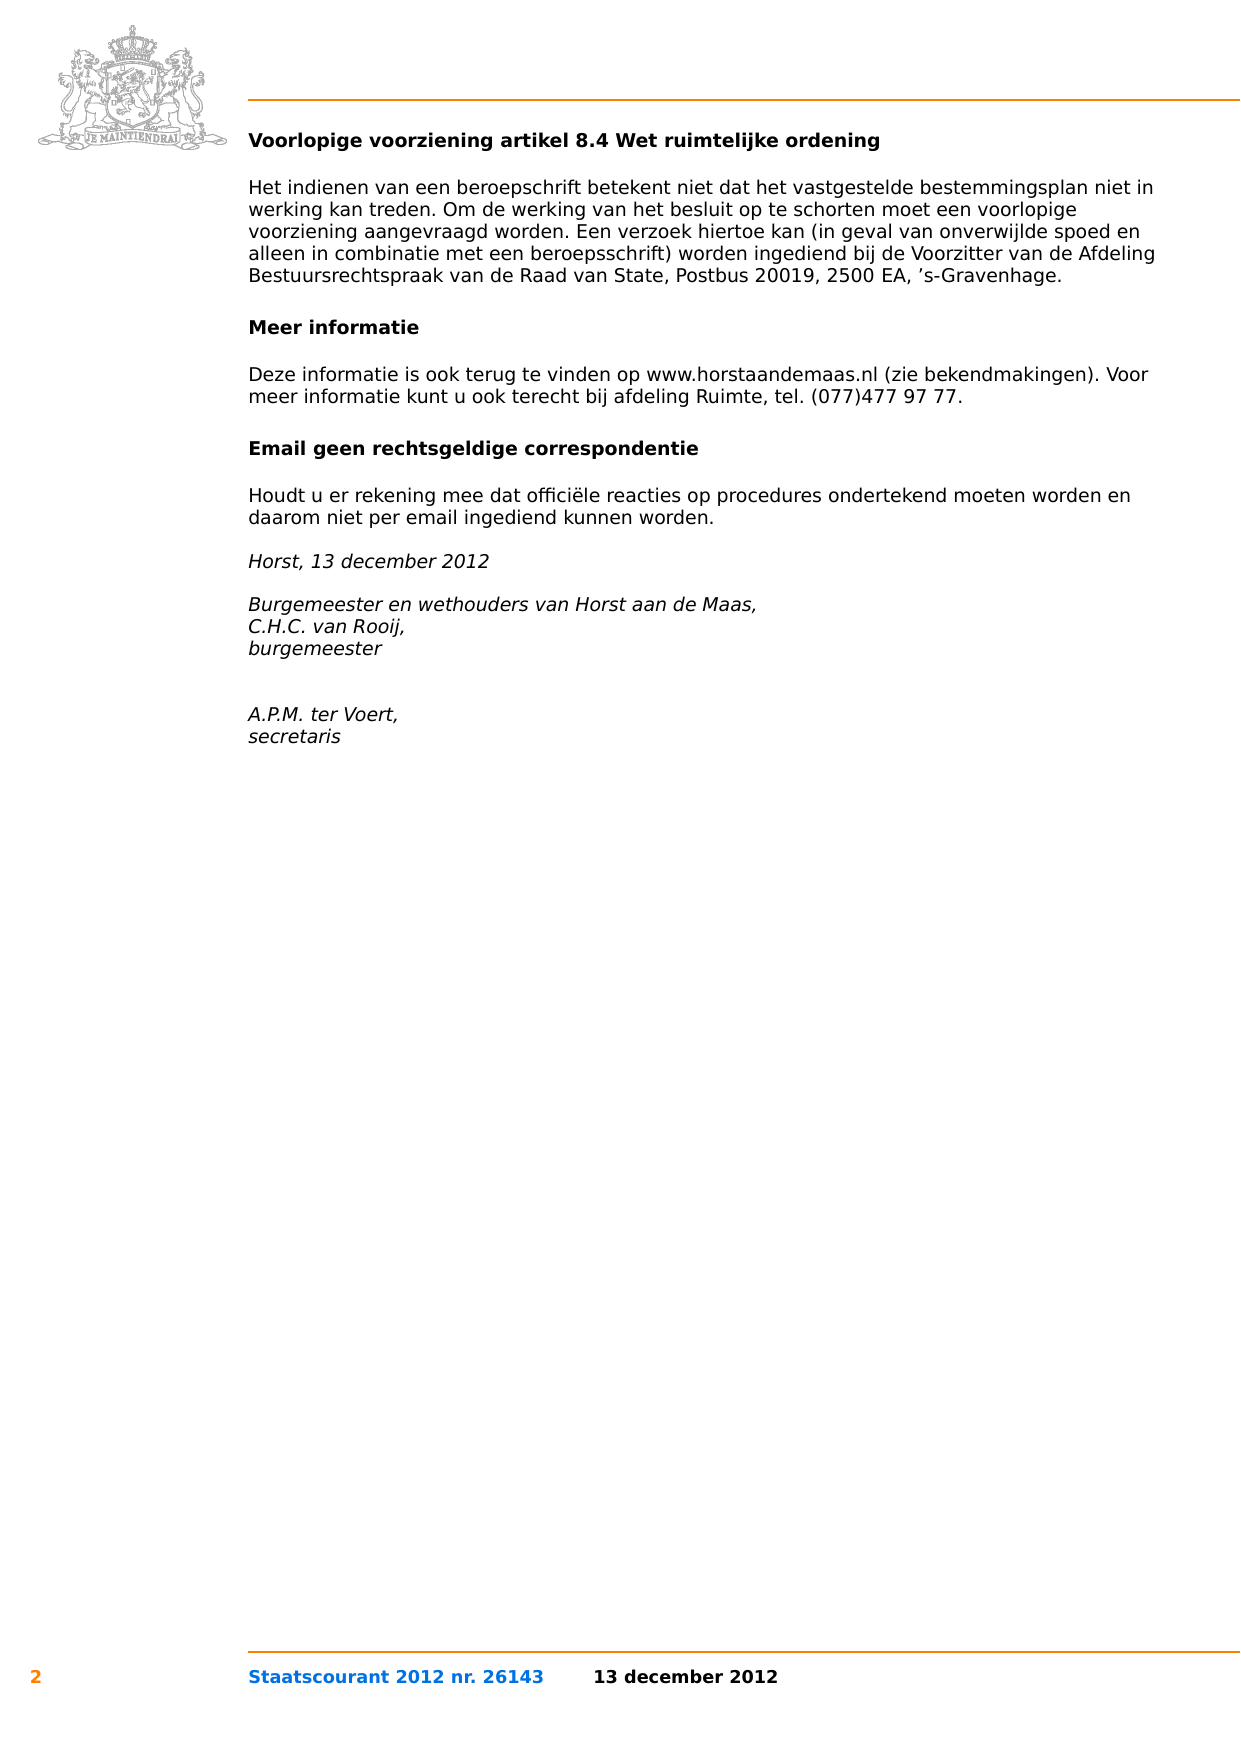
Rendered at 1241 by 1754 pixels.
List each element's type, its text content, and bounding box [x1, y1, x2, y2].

text Horst, 13 december 2012 [248, 551, 1163, 572]
text Houdt u er rekening mee dat officiële reacties op procedures ondertekend moeten worden en daarom niet per email ingediend kunnen worden. [248, 485, 1163, 529]
text Het indienen van een beroepschrift betekent niet dat het vastgestelde bestemmingsplan niet in werking kan treden. Om de werking van het besluit op te schorten moet een voorlopige voorziening aangevraagd worden. Een verzoek hiertoe kan (in geval van onverwijlde spoed en alleen in combinatie met een beroepsschrift) worden ingediend bij de Voorzitter van de Afdeling Bestuursrechtspraak van de Raad van State, Postbus 20019, 2500 EA, ’s-Gravenhage. [248, 177, 1163, 287]
subtitle Voorlopige voorziening artikel 8.4 Wet ruimtelijke ordening [248, 130, 1163, 152]
text Burgemeester en wethouders van Horst aan de Maas, C.H.C. van Rooij, burgemeester [248, 594, 1163, 660]
text A.P.M. ter Voert, secretaris [248, 682, 1163, 748]
subtitle Email geen rechtsgeldige correspondentie [248, 438, 1163, 460]
subtitle Meer informatie [248, 317, 1163, 339]
text Deze informatie is ook terug te vinden op www.horstaandemaas.nl (zie bekendmakingen). Voor meer informatie kunt u ook terecht bij afdeling Ruimte, tel. (077)477 97 77. [248, 364, 1163, 408]
picture [38, 25, 227, 150]
